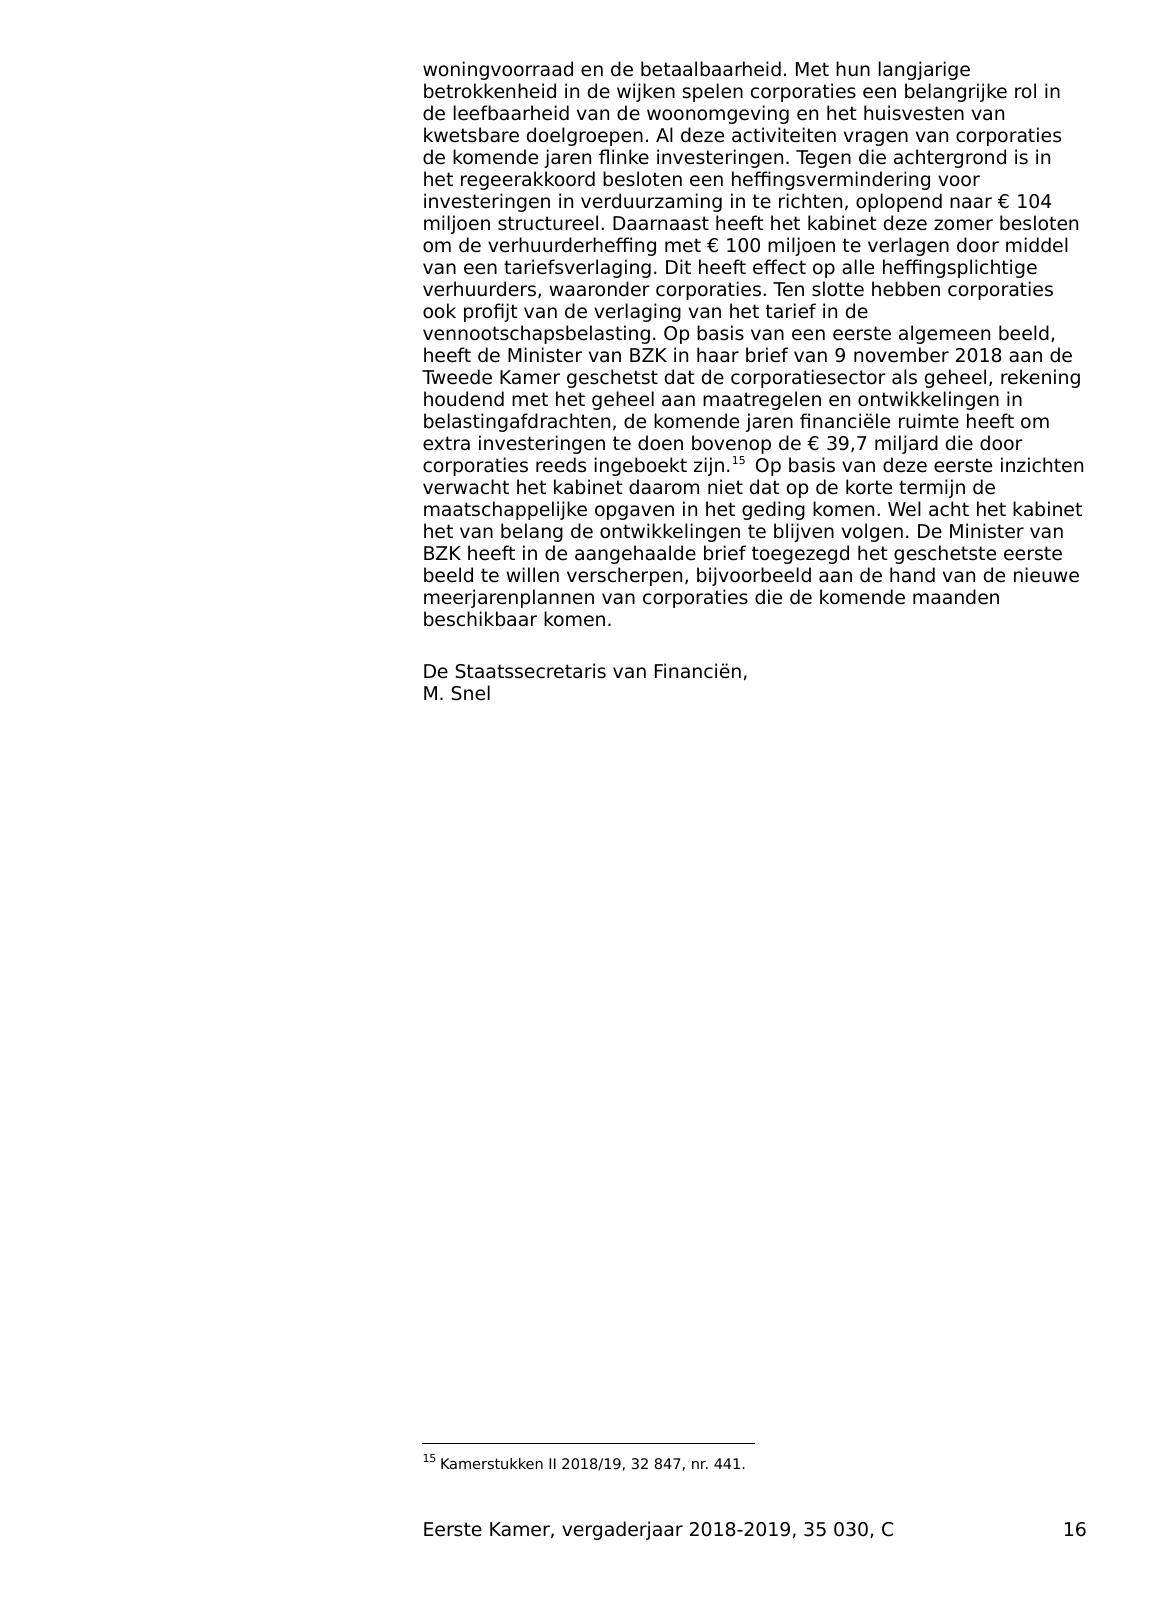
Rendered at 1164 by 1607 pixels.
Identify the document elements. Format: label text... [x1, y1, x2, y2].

text De Staatssecretaris van Financiën, M. Snel [422, 661, 1087, 704]
text Kamerstukken II 2018/19, 32 847, nr. 441. [422, 1452, 1087, 1474]
text woningvoorraad en de betaalbaarheid. Met hun langjarige betrokkenheid in de wijken spelen corporaties een belangrijke rol in de leefbaarheid van de woonomgeving en het huisvesten van kwetsbare doelgroepen. Al deze activiteiten vragen van corporaties de komende jaren flinke investeringen. Tegen die achtergrond is in het regeerakkoord besloten een heffingsvermindering voor investeringen in verduurzaming in te richten, oplopend naar € 104 miljoen structureel. Daarnaast heeft het kabinet deze zomer besloten om de verhuurderheffing met € 100 miljoen te verlagen door middel van een tariefsverlaging. Dit heeft effect op alle heffingsplichtige verhuurders, waaronder corporaties. Ten slotte hebben corporaties ook profijt van de verlaging van het tarief in de vennootschapsbelasting. Op basis van een eerste algemeen beeld, heeft de Minister van BZK in haar brief van 9 november 2018 aan de Tweede Kamer geschetst dat de corporatiesector als geheel, rekening houdend met het geheel aan maatregelen en ontwikkelingen in belastingafdrachten, de komende jaren financiële ruimte heeft om extra investeringen te doen bovenop de € 39,7 miljard die door corporaties reeds ingeboekt zijn. Op basis van deze eerste inzichten verwacht het kabinet daarom niet dat op de korte termijn de maatschappelijke opgaven in het geding komen. Wel acht het kabinet het van belang de ontwikkelingen te blijven volgen. De Minister van BZK heeft in de aangehaalde brief toegezegd het geschetste eerste beeld te willen verscherpen, bijvoorbeeld aan de hand van de nieuwe meerjarenplannen van corporaties die de komende maanden beschikbaar komen. [422, 59, 1087, 631]
